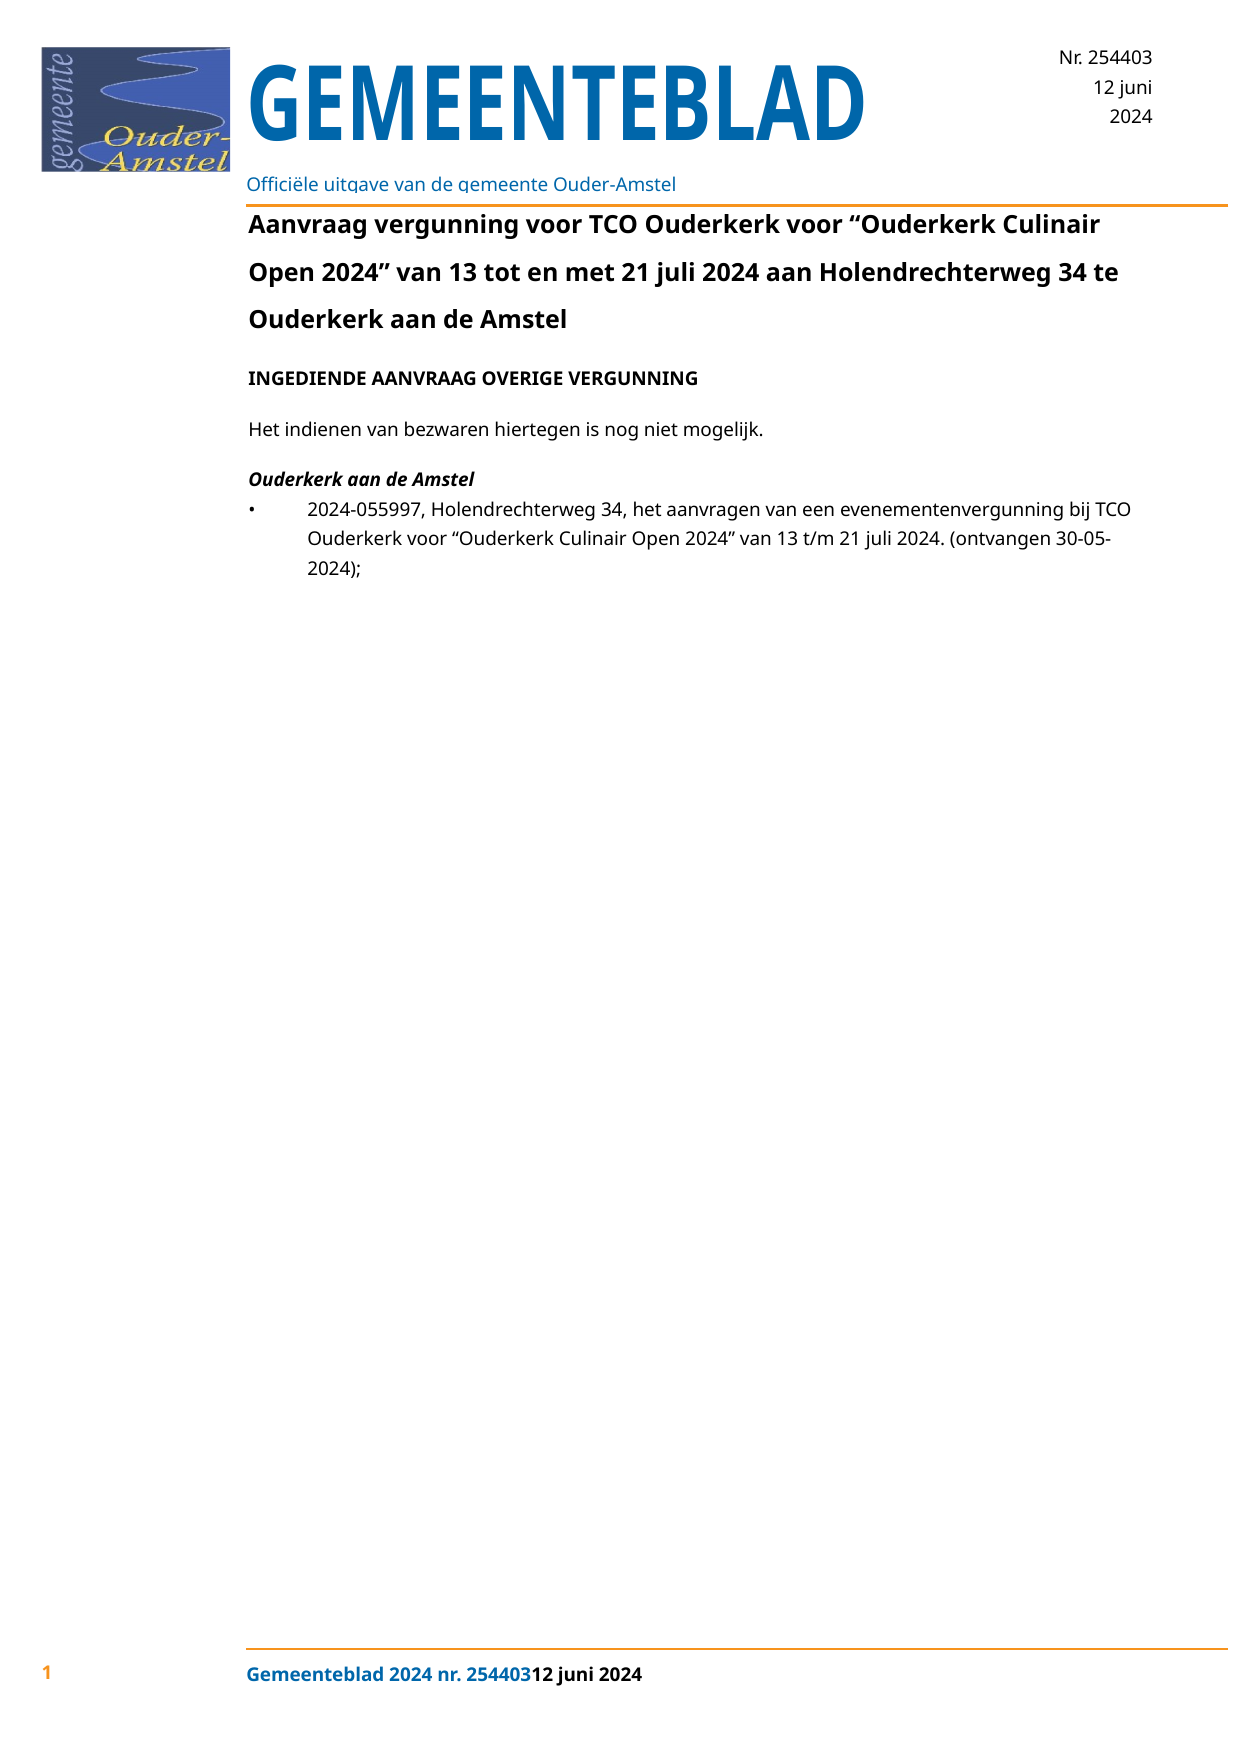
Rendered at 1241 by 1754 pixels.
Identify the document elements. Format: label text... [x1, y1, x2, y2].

text Het indienen van bezwaren hiertegen is nog niet mogelijk. [248, 416, 1152, 442]
picture [41, 47, 231, 172]
text INGEDIENDE AANVRAAG OVERIGE VERGUNNING [248, 366, 1152, 391]
text Ouderkerk aan de Amstel [248, 466, 1152, 492]
list 2024-055997, Holendrechterweg 34, het aanvragen van een evenementenvergunning bij TCO Ouderkerk voor “Ouderkerk Culinair Open 2024” van 13 t/m 21 juli 2024. (ontvangen 30-05-2024); [248, 496, 1152, 581]
text Aanvraag vergunning voor TCO Ouderkerk voor “Ouderkerk Culinair Open 2024” van 13 tot en met 21 juli 2024 aan Holendrechterweg 34 te Ouderkerk aan de Amstel [248, 207, 1152, 336]
